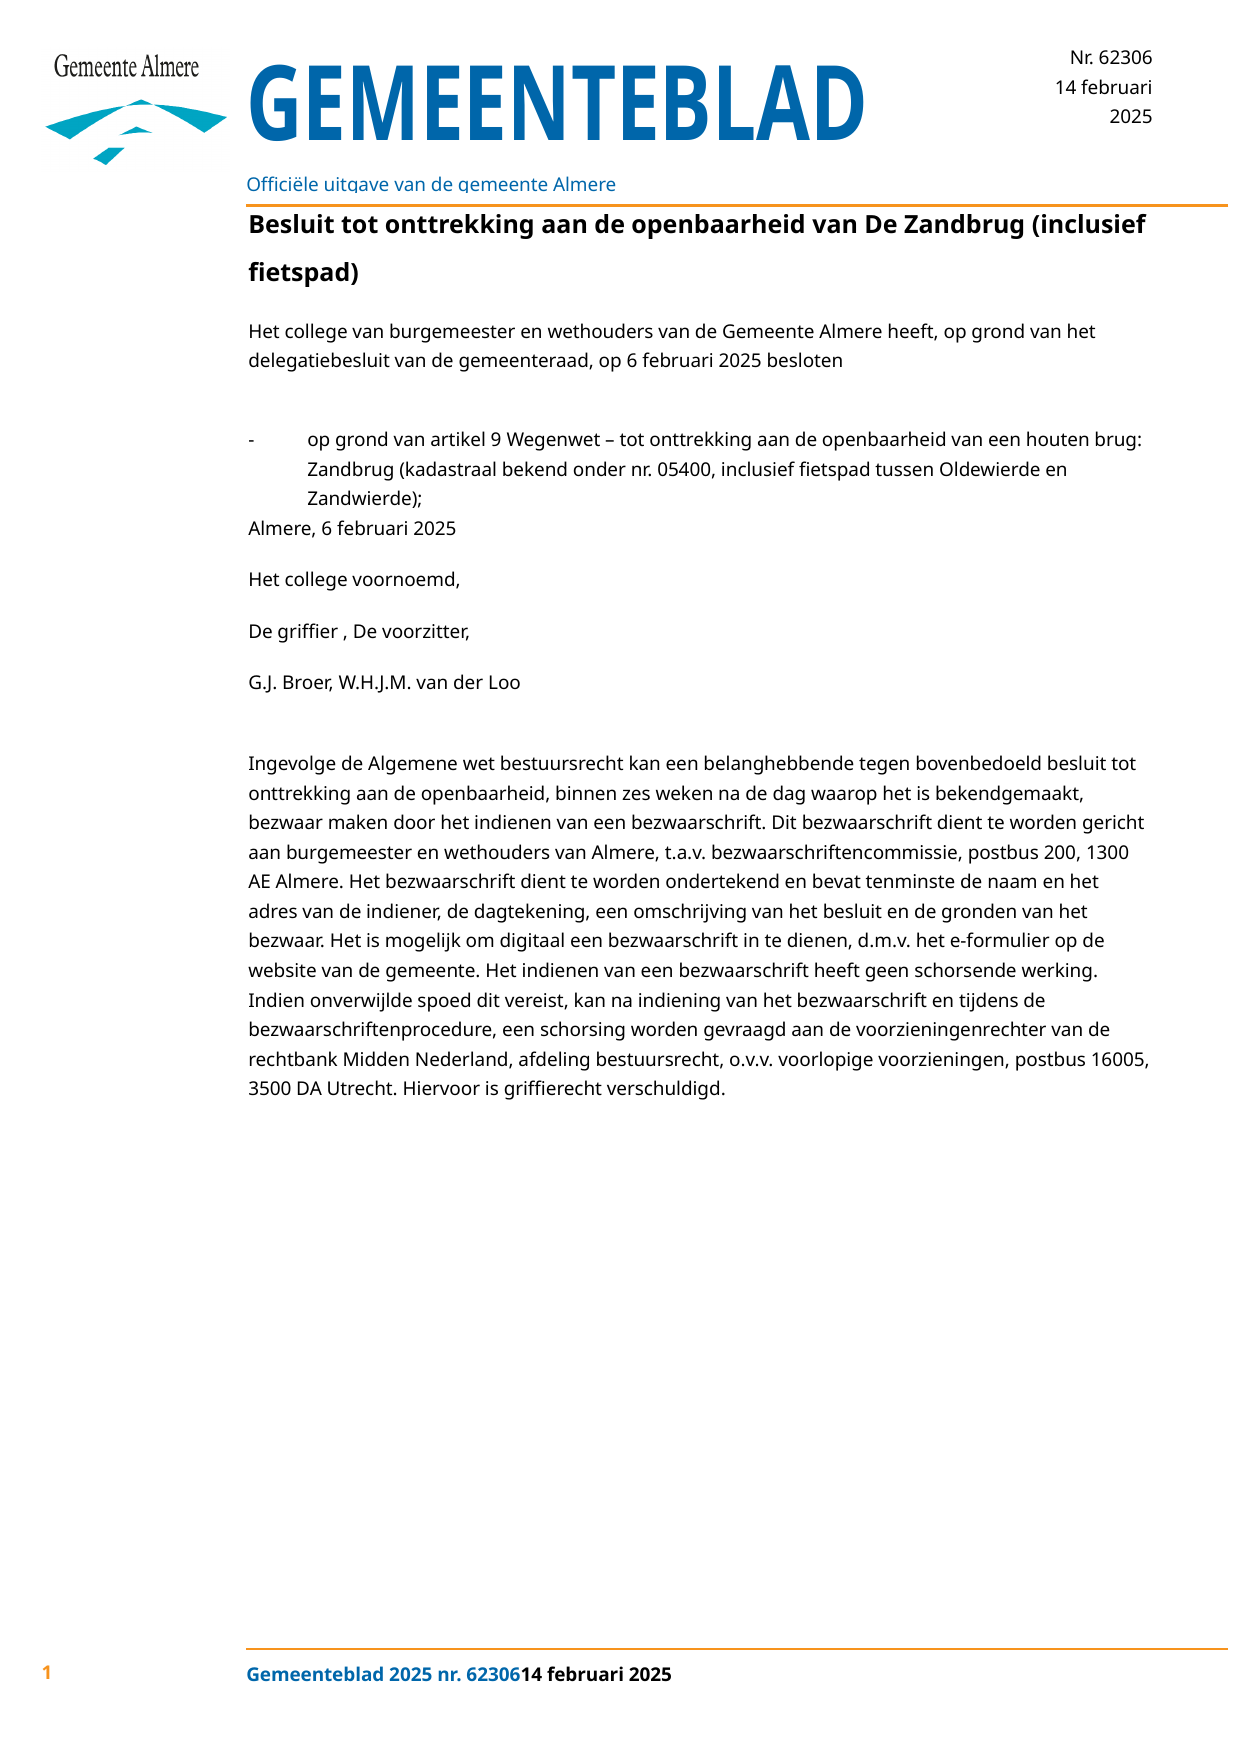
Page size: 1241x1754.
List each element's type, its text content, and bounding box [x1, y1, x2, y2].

text Het college van burgemeester en wethouders van de Gemeente Almere heeft, op grond van het delegatiebesluit van de gemeenteraad, op 6 februari 2025 besloten [248, 318, 1152, 373]
text Ingevolge de Algemene wet bestuursrecht kan een belanghebbende tegen bovenbedoeld besluit tot onttrekking aan de openbaarheid, binnen zes weken na de dag waarop het is bekendgemaakt, bezwaar maken door het indienen van een bezwaarschrift. Dit bezwaarschrift dient te worden gericht aan burgemeester en wethouders van Almere, t.a.v. bezwaarschriftencommissie, postbus 200, 1300 AE Almere. Het bezwaarschrift dient te worden ondertekend en bevat tenminste de naam en het adres van de indiener, de dagtekening, een omschrijving van het besluit en de gronden van het bezwaar. Het is mogelijk om digitaal een bezwaarschrift in te dienen, d.m.v. het e-formulier op de website van de gemeente. Het indienen van een bezwaarschrift heeft geen schorsende werking. Indien onverwijlde spoed dit vereist, kan na indiening van het bezwaarschrift en tijdens de bezwaarschriftenprocedure, een schorsing worden gevraagd aan de voorzieningenrechter van de rechtbank Midden Nederland, afdeling bestuursrecht, o.v.v. voorlopige voorzieningen, postbus 16005, 3500 DA Utrecht. Hiervoor is griffierecht verschuldigd. [248, 750, 1152, 1101]
text Besluit tot onttrekking aan de openbaarheid van De Zandbrug (inclusief fietspad) [248, 207, 1152, 288]
text Almere, 6 februari 2025 [248, 515, 1152, 541]
list op grond van artikel 9 Wegenwet – tot onttrekking aan de openbaarheid van een houten brug: Zandbrug (kadastraal bekend onder nr. 05400, inclusief fietspad tussen Oldewierde en Zandwierde); [248, 426, 1152, 511]
text G.J. Broer, W.H.J.M. van der Loo [248, 669, 1152, 695]
text De griffier , De voorzitter, [248, 618, 1152, 644]
text Het college voornoemd, [248, 567, 1152, 592]
picture [41, 47, 231, 172]
